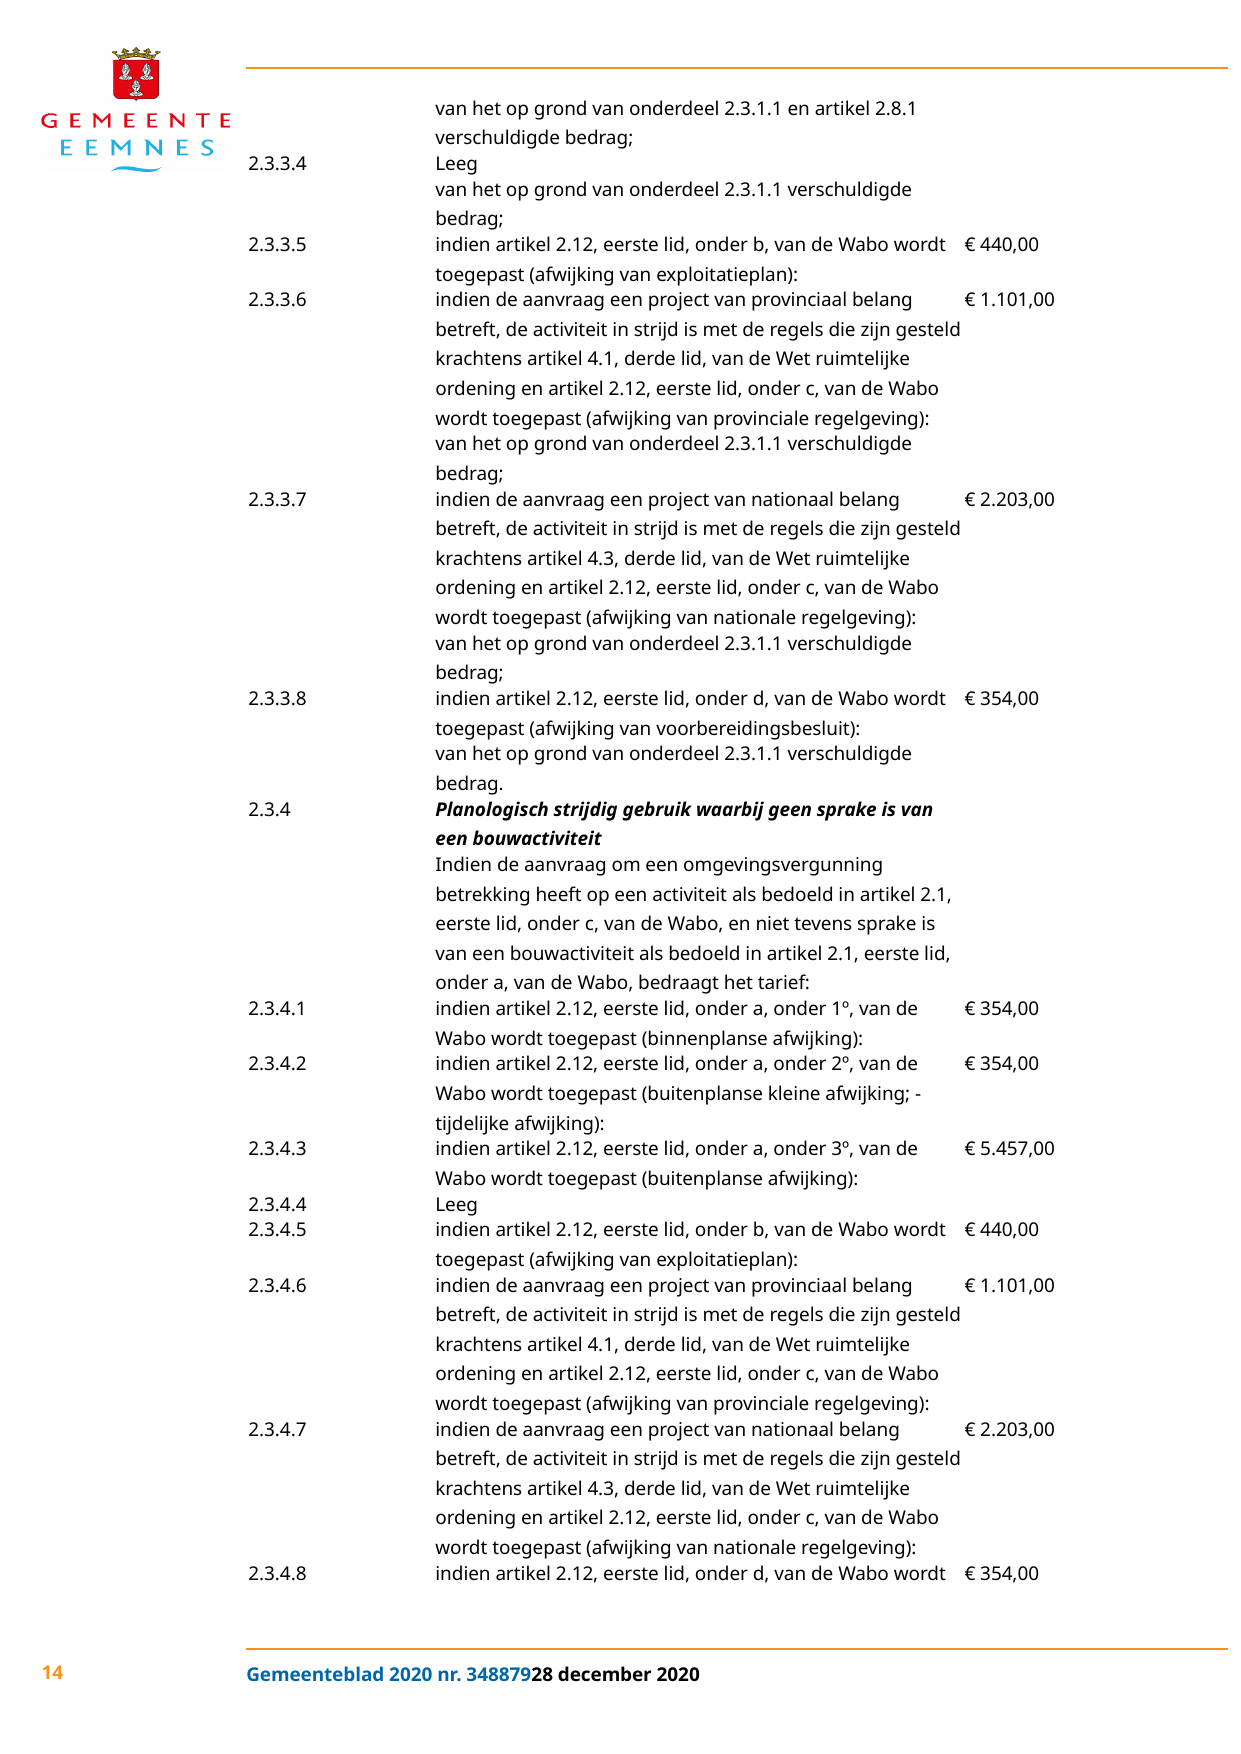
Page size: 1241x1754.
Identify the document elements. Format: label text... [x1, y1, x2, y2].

table_cell € 354,00 [964, 995, 1152, 1051]
table_cell 2.3.3.8 [248, 685, 435, 741]
table_cell [248, 630, 435, 685]
table_cell 2.3.4.1 [248, 995, 435, 1051]
table_cell 2.3.4.2 [248, 1051, 435, 1135]
table_cell Leeg [435, 150, 964, 176]
table_cell van het op grond van onderdeel 2.3.1.1 verschuldigde bedrag; [435, 431, 964, 486]
table_cell indien de aanvraag een project van provinciaal belang betreft, de activiteit in strijd is met de regels die zijn gesteld krachtens artikel 4.1, derde lid, van de Wet ruimtelijke ordening en artikel 2.12, eerste lid, onder c, van de Wabo wordt toegepast (afwijking van provinciale regelgeving): [435, 1272, 964, 1416]
table_cell € 1.101,00 [964, 1272, 1152, 1416]
table_cell 2.3.3.5 [248, 231, 435, 286]
table_cell indien de aanvraag een project van nationaal belang betreft, de activiteit in strijd is met de regels die zijn gesteld krachtens artikel 4.3, derde lid, van de Wet ruimtelijke ordening en artikel 2.12, eerste lid, onder c, van de Wabo wordt toegepast (afwijking van nationale regelgeving): [435, 1416, 964, 1560]
table_cell € 2.203,00 [964, 1416, 1152, 1560]
table_cell 2.3.4.4 [248, 1191, 435, 1216]
table_cell € 440,00 [964, 231, 1152, 286]
table_cell van het op grond van onderdeel 2.3.1.1 verschuldigde bedrag. [435, 741, 964, 796]
table_cell indien de aanvraag een project van provinciaal belang betreft, de activiteit in strijd is met de regels die zijn gesteld krachtens artikel 4.1, derde lid, van de Wet ruimtelijke ordening en artikel 2.12, eerste lid, onder c, van de Wabo wordt toegepast (afwijking van provinciale regelgeving): [435, 286, 964, 431]
table_cell Planologisch strijdig gebruik waarbij geen sprake is van een bouwactiviteit [435, 796, 964, 851]
table_cell Leeg [435, 1191, 964, 1216]
table_cell indien artikel 2.12, eerste lid, onder a, onder 1º, van de Wabo wordt toegepast (binnenplanse afwijking): [435, 995, 964, 1051]
picture [41, 47, 231, 172]
table_cell [248, 741, 435, 796]
table_cell indien artikel 2.12, eerste lid, onder d, van de Wabo wordt [435, 1560, 964, 1586]
table_cell € 5.457,00 [964, 1135, 1152, 1191]
table_cell [964, 176, 1152, 231]
table_cell 2.3.3.7 [248, 486, 435, 630]
table_cell € 440,00 [964, 1216, 1152, 1272]
table_cell [248, 431, 435, 486]
table_cell indien artikel 2.12, eerste lid, onder b, van de Wabo wordt toegepast (afwijking van exploitatieplan): [435, 1216, 964, 1272]
table_cell [964, 1191, 1152, 1216]
table_cell [964, 630, 1152, 685]
table_cell [964, 150, 1152, 176]
table_cell € 354,00 [964, 1051, 1152, 1135]
table_cell [964, 431, 1152, 486]
table_cell 2.3.3.6 [248, 286, 435, 431]
table_cell 2.3.4.3 [248, 1135, 435, 1191]
table_cell indien artikel 2.12, eerste lid, onder a, onder 2º, van de Wabo wordt toegepast (buitenplanse kleine afwijking; - tijdelijke afwijking): [435, 1051, 964, 1135]
table_cell 2.3.4 [248, 796, 435, 851]
table_cell 2.3.4.5 [248, 1216, 435, 1272]
table_cell van het op grond van onderdeel 2.3.1.1 verschuldigde bedrag; [435, 630, 964, 685]
table_cell Indien de aanvraag om een omgevingsvergunning betrekking heeft op een activiteit als bedoeld in artikel 2.1, eerste lid, onder c, van de Wabo, en niet tevens sprake is van een bouwactiviteit als bedoeld in artikel 2.1, eerste lid, onder a, van de Wabo, bedraagt het tarief: [435, 851, 964, 995]
table_cell van het op grond van onderdeel 2.3.1.1 en artikel 2.8.1 verschuldigde bedrag; [435, 95, 964, 150]
table_cell [248, 95, 435, 150]
table_cell € 2.203,00 [964, 486, 1152, 630]
table_cell [964, 95, 1152, 150]
table_cell € 354,00 [964, 685, 1152, 741]
table_cell indien de aanvraag een project van nationaal belang betreft, de activiteit in strijd is met de regels die zijn gesteld krachtens artikel 4.3, derde lid, van de Wet ruimtelijke ordening en artikel 2.12, eerste lid, onder c, van de Wabo wordt toegepast (afwijking van nationale regelgeving): [435, 486, 964, 630]
table_cell [964, 851, 1152, 995]
table_cell 2.3.4.7 [248, 1416, 435, 1560]
table_cell indien artikel 2.12, eerste lid, onder d, van de Wabo wordt toegepast (afwijking van voorbereidingsbesluit): [435, 685, 964, 741]
table_cell [248, 851, 435, 995]
table_cell [964, 796, 1152, 851]
table_cell 2.3.3.4 [248, 150, 435, 176]
table_cell 2.3.4.8 [248, 1560, 435, 1586]
table_cell € 1.101,00 [964, 286, 1152, 431]
table_cell indien artikel 2.12, eerste lid, onder a, onder 3º, van de Wabo wordt toegepast (buitenplanse afwijking): [435, 1135, 964, 1191]
table_cell € 354,00 [964, 1560, 1152, 1586]
table_cell van het op grond van onderdeel 2.3.1.1 verschuldigde bedrag; [435, 176, 964, 231]
table_cell 2.3.4.6 [248, 1272, 435, 1416]
table_cell indien artikel 2.12, eerste lid, onder b, van de Wabo wordt toegepast (afwijking van exploitatieplan): [435, 231, 964, 286]
table_cell [248, 176, 435, 231]
table_cell [964, 741, 1152, 796]
